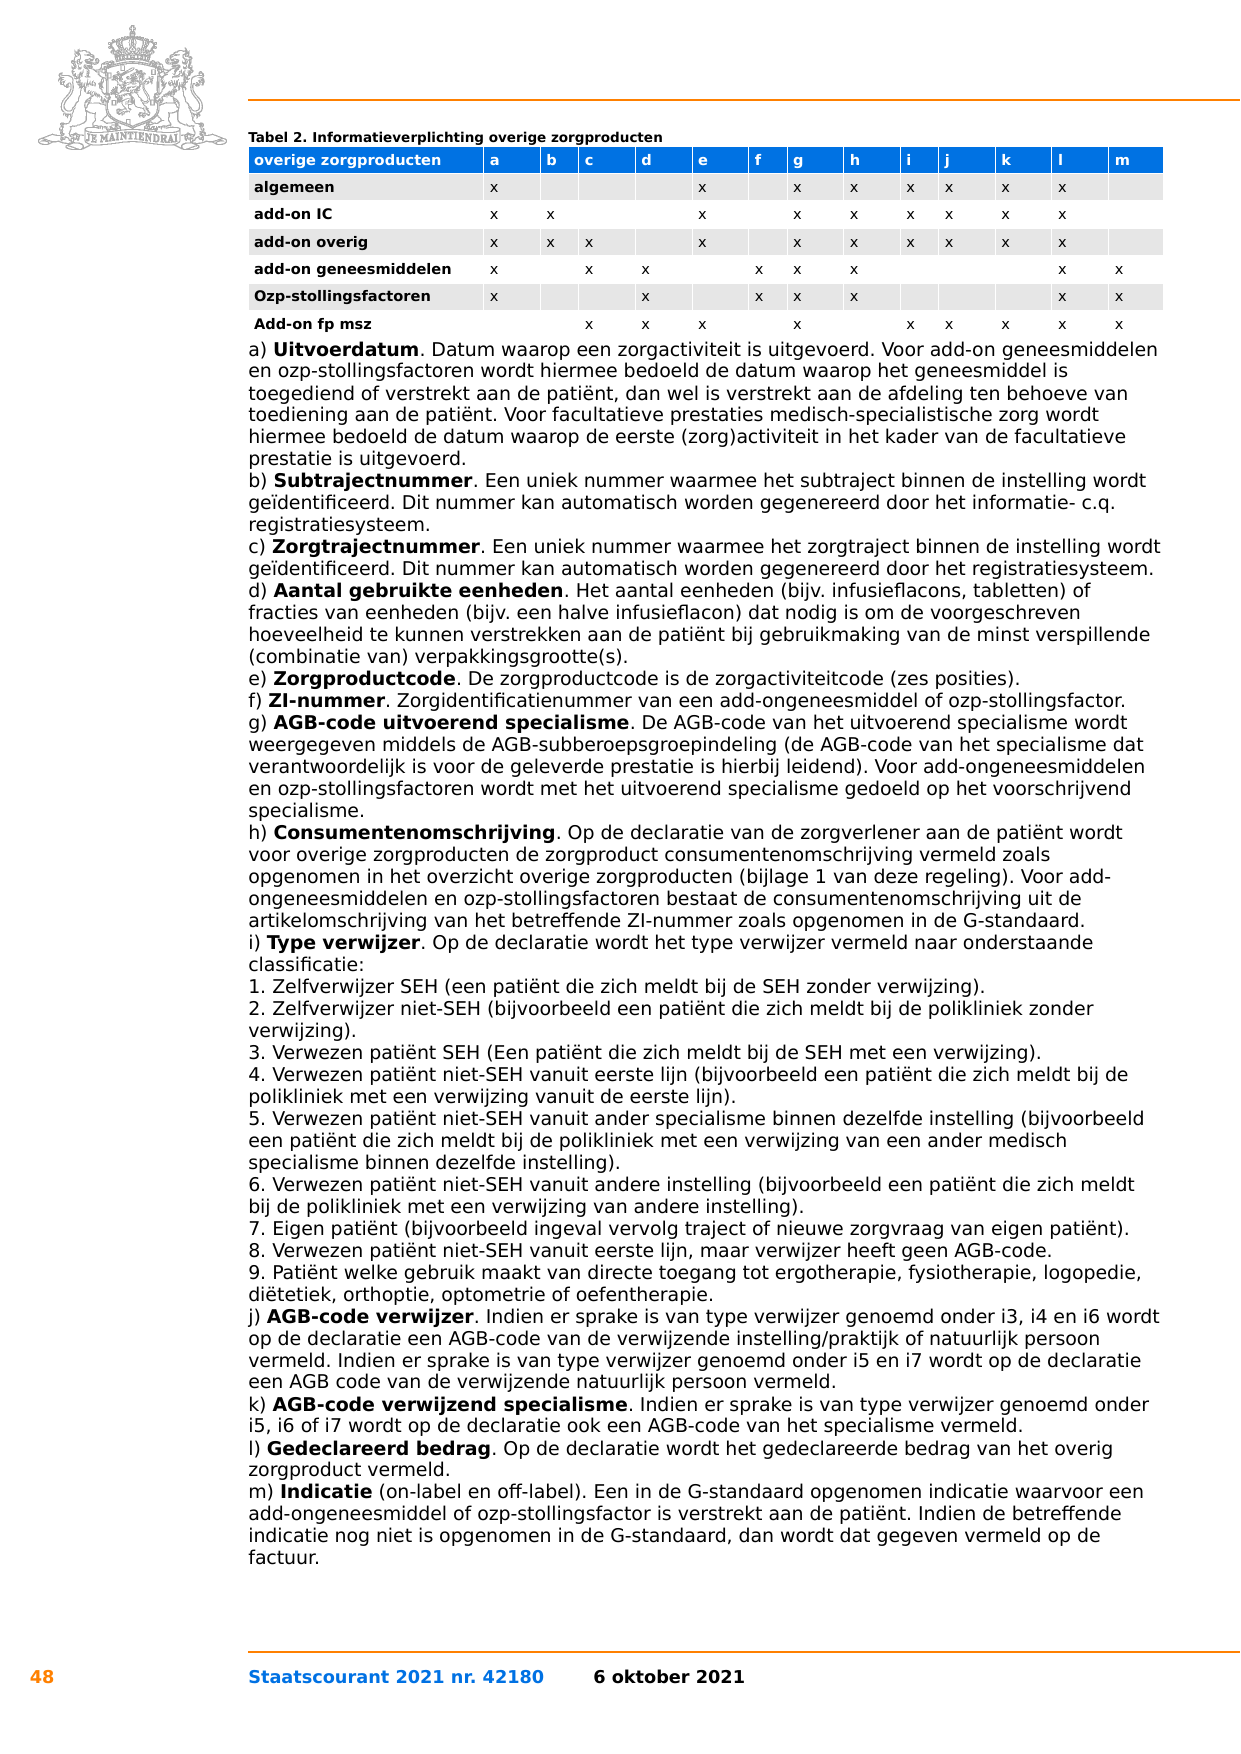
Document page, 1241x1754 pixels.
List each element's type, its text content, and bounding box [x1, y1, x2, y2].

table_cell x [901, 229, 938, 255]
table_cell x [901, 311, 938, 337]
table_cell x [1052, 284, 1108, 310]
table_cell [636, 174, 692, 200]
table_cell x [579, 311, 635, 337]
table_cell x [636, 256, 692, 283]
table_cell x [749, 284, 787, 310]
text k) AGB-code verwijzend specialisme. Indien er sprake is van type verwijzer genoemd onder i5, i6 of i7 wordt op de declaratie ook een AGB-code van het specialisme vermeld. [248, 1393, 1163, 1437]
table_cell x [1109, 256, 1163, 283]
table_cell x [484, 174, 540, 200]
table_cell x [996, 311, 1051, 337]
table_cell [1109, 201, 1163, 228]
table_cell [844, 311, 900, 337]
table_cell Add-on fp msz [249, 311, 483, 337]
table_cell add-on overig [249, 229, 483, 255]
table_cell x [901, 174, 938, 200]
table_cell [749, 201, 787, 228]
table_cell x [579, 256, 635, 283]
table_cell x [788, 174, 843, 200]
picture [38, 25, 227, 150]
table_cell x [996, 201, 1051, 228]
table_cell [541, 256, 578, 283]
table_cell b [541, 147, 578, 173]
text 3. Verwezen patiënt SEH (Een patiënt die zich meldt bij de SEH met een verwijzing). [248, 1042, 1163, 1064]
table_cell Ozp-stollingsfactoren [249, 284, 483, 310]
table_cell [541, 174, 578, 200]
table_cell d [636, 147, 692, 173]
table_cell l [1052, 147, 1108, 173]
text 5. Verwezen patiënt niet-SEH vanuit ander specialisme binnen dezelfde instelling (bijvoorbeeld een patiënt die zich meldt bij de polikliniek met een verwijzing van een ander medisch specialisme binnen dezelfde instelling). [248, 1108, 1163, 1174]
table_cell x [484, 284, 540, 310]
table_cell overige zorgproducten [249, 147, 483, 173]
text c) Zorgtrajectnummer. Een uniek nummer waarmee het zorgtraject binnen de instelling wordt geïdentificeerd. Dit nummer kan automatisch worden gegenereerd door het registratiesysteem. [248, 536, 1163, 580]
text 7. Eigen patiënt (bijvoorbeeld ingeval vervolg traject of nieuwe zorgvraag van eigen patiënt). [248, 1218, 1163, 1239]
table_cell x [844, 229, 900, 255]
table_cell add-on geneesmiddelen [249, 256, 483, 283]
text h) Consumentenomschrijving. Op de declaratie van de zorgverlener aan de patiënt wordt voor overige zorgproducten de zorgproduct consumentenomschrijving vermeld zoals opgenomen in het overzicht overige zorgproducten (bijlage 1 van deze regeling). Voor add-ongeneesmiddelen en ozp-stollingsfactoren bestaat de consumentenomschrijving uit de artikelomschrijving van het betreffende ZI-nummer zoals opgenomen in de G-standaard. [248, 822, 1163, 932]
table_cell [901, 256, 938, 283]
table_cell [996, 256, 1051, 283]
table_cell [693, 256, 748, 283]
table_cell k [996, 147, 1051, 173]
table_cell x [1052, 256, 1108, 283]
table_cell x [693, 311, 748, 337]
text e) Zorgproductcode. De zorgproductcode is de zorgactiviteitcode (zes posities). [248, 668, 1163, 690]
table_cell i [901, 147, 938, 173]
table_cell [996, 284, 1051, 310]
text i) Type verwijzer. Op de declaratie wordt het type verwijzer vermeld naar onderstaande classificatie: [248, 932, 1163, 976]
table_cell x [844, 284, 900, 310]
text g) AGB-code uitvoerend specialisme. De AGB-code van het uitvoerend specialisme wordt weergegeven middels de AGB-subberoepsgroepindeling (de AGB-code van het specialisme dat verantwoordelijk is voor de geleverde prestatie is hierbij leidend). Voor add-ongeneesmiddelen en ozp-stollingsfactoren wordt met het uitvoerend specialisme gedoeld op het voorschrijvend specialisme. [248, 712, 1163, 822]
table_cell x [788, 256, 843, 283]
table_cell x [939, 229, 995, 255]
table_cell [749, 311, 787, 337]
table_cell [484, 311, 540, 337]
table_cell algemeen [249, 174, 483, 200]
table_cell x [636, 311, 692, 337]
text j) AGB-code verwijzer. Indien er sprake is van type verwijzer genoemd onder i3, i4 en i6 wordt op de declaratie een AGB-code van de verwijzende instelling/praktijk of natuurlijk persoon vermeld. Indien er sprake is van type verwijzer genoemd onder i5 en i7 wordt op de declaratie een AGB code van de verwijzende natuurlijk persoon vermeld. [248, 1306, 1163, 1393]
table_cell [636, 229, 692, 255]
table_cell [901, 284, 938, 310]
table_cell x [844, 256, 900, 283]
table_cell [1109, 229, 1163, 255]
table_cell x [541, 201, 578, 228]
table_cell [579, 201, 635, 228]
table_cell j [939, 147, 995, 173]
table_cell x [939, 201, 995, 228]
table_cell f [749, 147, 787, 173]
table_cell x [1052, 201, 1108, 228]
table_cell x [844, 201, 900, 228]
table_cell x [939, 311, 995, 337]
table_cell [636, 201, 692, 228]
table_cell x [693, 229, 748, 255]
table_cell x [1052, 311, 1108, 337]
text 4. Verwezen patiënt niet-SEH vanuit eerste lijn (bijvoorbeeld een patiënt die zich meldt bij de polikliniek met een verwijzing vanuit de eerste lijn). [248, 1064, 1163, 1108]
table_cell add-on IC [249, 201, 483, 228]
table_cell [579, 284, 635, 310]
table_cell [541, 311, 578, 337]
text f) ZI-nummer. Zorgidentificatienummer van een add-ongeneesmiddel of ozp-stollingsfactor. [248, 690, 1163, 712]
table_cell x [996, 174, 1051, 200]
table_cell [579, 174, 635, 200]
table_header Tabel 2. Informatieverplichting overige zorgproducten [248, 130, 1163, 146]
table_cell x [1052, 229, 1108, 255]
table_cell [541, 284, 578, 310]
table_cell e [693, 147, 748, 173]
text 8. Verwezen patiënt niet-SEH vanuit eerste lijn, maar verwijzer heeft geen AGB-code. [248, 1239, 1163, 1262]
text 6. Verwezen patiënt niet-SEH vanuit andere instelling (bijvoorbeeld een patiënt die zich meldt bij de polikliniek met een verwijzing van andere instelling). [248, 1174, 1163, 1218]
text a) Uitvoerdatum. Datum waarop een zorgactiviteit is uitgevoerd. Voor add-on geneesmiddelen en ozp-stollingsfactoren wordt hiermee bedoeld de datum waarop het geneesmiddel is toegediend of verstrekt aan de patiënt, dan wel is verstrekt aan de afdeling ten behoeve van toediening aan de patiënt. Voor facultatieve prestaties medisch-specialistische zorg wordt hiermee bedoeld de datum waarop de eerste (zorg)activiteit in het kader van de facultatieve prestatie is uitgevoerd. [248, 339, 1163, 470]
text 1. Zelfverwijzer SEH (een patiënt die zich meldt bij de SEH zonder verwijzing). [248, 976, 1163, 998]
table_cell x [788, 201, 843, 228]
table_cell x [693, 174, 748, 200]
table_cell x [749, 256, 787, 283]
table_cell x [844, 174, 900, 200]
text d) Aantal gebruikte eenheden. Het aantal eenheden (bijv. infusieflacons, tabletten) of fracties van eenheden (bijv. een halve infusieflacon) dat nodig is om de voorgeschreven hoeveelheid te kunnen verstrekken aan de patiënt bij gebruikmaking van de minst verspillende (combinatie van) verpakkingsgrootte(s). [248, 580, 1163, 668]
table_cell [749, 229, 787, 255]
table_cell x [484, 201, 540, 228]
table_cell x [541, 229, 578, 255]
table_cell x [901, 201, 938, 228]
table_cell x [788, 311, 843, 337]
table_cell x [996, 229, 1051, 255]
table_cell x [693, 201, 748, 228]
table_cell [939, 284, 995, 310]
table_cell x [939, 174, 995, 200]
text b) Subtrajectnummer. Een uniek nummer waarmee het subtraject binnen de instelling wordt geïdentificeerd. Dit nummer kan automatisch worden gegenereerd door het informatie- c.q. registratiesysteem. [248, 470, 1163, 536]
table_cell [693, 284, 748, 310]
table_cell [1109, 174, 1163, 200]
table_cell x [788, 229, 843, 255]
text m) Indicatie (on-label en off-label). Een in de G-standaard opgenomen indicatie waarvoor een add-ongeneesmiddel of ozp-stollingsfactor is verstrekt aan de patiënt. Indien de betreffende indicatie nog niet is opgenomen in de G-standaard, dan wordt dat gegeven vermeld op de factuur. [248, 1481, 1163, 1569]
table_cell m [1109, 147, 1163, 173]
table_cell x [788, 284, 843, 310]
table_cell x [636, 284, 692, 310]
table_cell x [484, 256, 540, 283]
table_cell x [1052, 174, 1108, 200]
table_cell c [579, 147, 635, 173]
text l) Gedeclareerd bedrag. Op de declaratie wordt het gedeclareerde bedrag van het overig zorgproduct vermeld. [248, 1437, 1163, 1481]
table_cell g [788, 147, 843, 173]
table_cell x [484, 229, 540, 255]
table_cell x [1109, 284, 1163, 310]
table_cell [749, 174, 787, 200]
text 2. Zelfverwijzer niet-SEH (bijvoorbeeld een patiënt die zich meldt bij de polikliniek zonder verwijzing). [248, 998, 1163, 1042]
table_cell x [1109, 311, 1163, 337]
table_cell [939, 256, 995, 283]
table_cell a [484, 147, 540, 173]
text 9. Patiënt welke gebruik maakt van directe toegang tot ergotherapie, fysiotherapie, logopedie, diëtetiek, orthoptie, optometrie of oefentherapie. [248, 1262, 1163, 1306]
table_cell x [579, 229, 635, 255]
table_cell h [844, 147, 900, 173]
